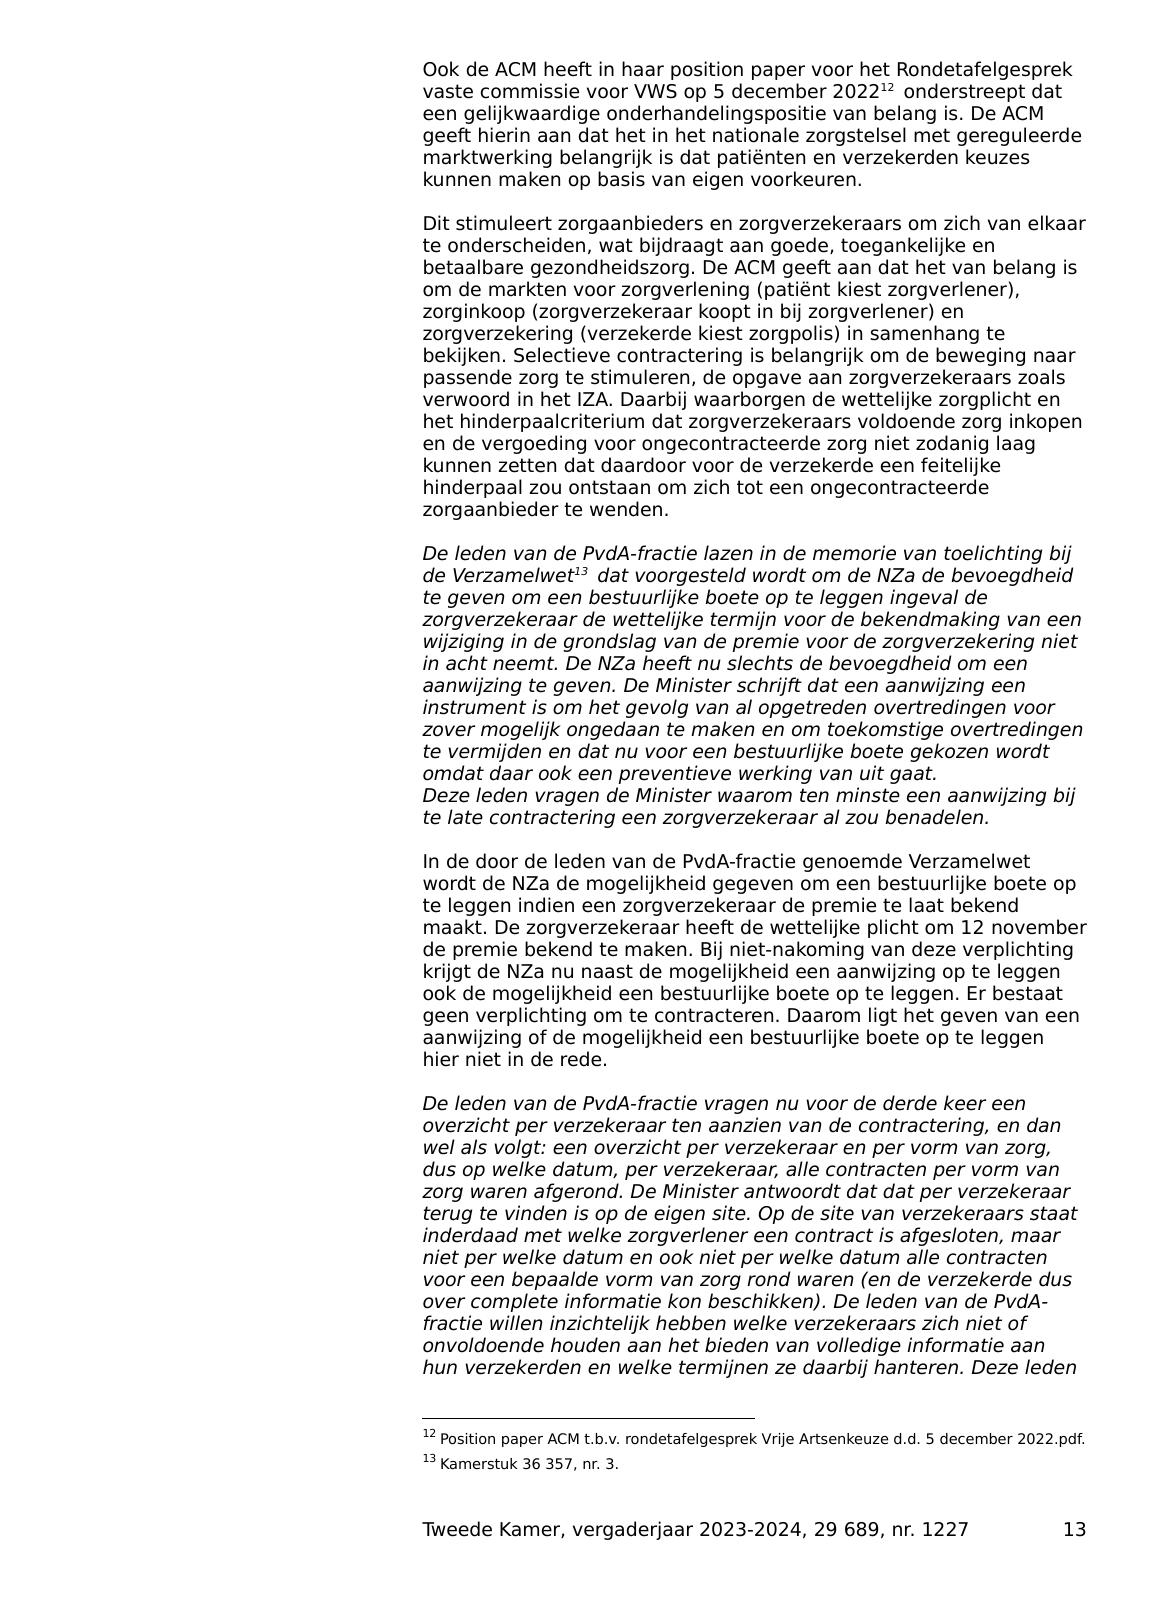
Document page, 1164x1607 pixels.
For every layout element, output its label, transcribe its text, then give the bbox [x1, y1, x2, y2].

text Dit stimuleert zorgaanbieders en zorgverzekeraars om zich van elkaar te onderscheiden, wat bijdraagt aan goede, toegankelijke en betaalbare gezondheidszorg. De ACM geeft aan dat het van belang is om de markten voor zorgverlening (patiënt kiest zorgverlener), zorginkoop (zorgverzekeraar koopt in bij zorgverlener) en zorgverzekering (verzekerde kiest zorgpolis) in samenhang te bekijken. Selectieve contractering is belangrijk om de beweging naar passende zorg te stimuleren, de opgave aan zorgverzekeraars zoals verwoord in het IZA. Daarbij waarborgen de wettelijke zorgplicht en het hinderpaalcriterium dat zorgverzekeraars voldoende zorg inkopen en de vergoeding voor ongecontracteerde zorg niet zodanig laag kunnen zetten dat daardoor voor de verzekerde een feitelijke hinderpaal zou ontstaan om zich tot een ongecontracteerde zorgaanbieder te wenden. [422, 213, 1087, 521]
text In de door de leden van de PvdA-fractie genoemde Verzamelwet wordt de NZa de mogelijkheid gegeven om een bestuurlijke boete op te leggen indien een zorgverzekeraar de premie te laat bekend maakt. De zorgverzekeraar heeft de wettelijke plicht om 12 november de premie bekend te maken. Bij niet-nakoming van deze verplichting krijgt de NZa nu naast de mogelijkheid een aanwijzing op te leggen ook de mogelijkheid een bestuurlijke boete op te leggen. Er bestaat geen verplichting om te contracteren. Daarom ligt het geven van een aanwijzing of de mogelijkheid een bestuurlijke boete op te leggen hier niet in de rede. [422, 851, 1087, 1071]
text De leden van de PvdA-fractie vragen nu voor de derde keer een overzicht per verzekeraar ten aanzien van de contractering, en dan wel als volgt: een overzicht per verzekeraar en per vorm van zorg, dus op welke datum, per verzekeraar, alle contracten per vorm van zorg waren afgerond. De Minister antwoordt dat dat per verzekeraar terug te vinden is op de eigen site. Op de site van verzekeraars staat inderdaad met welke zorgverlener een contract is afgesloten, maar niet per welke datum en ook niet per welke datum alle contracten voor een bepaalde vorm van zorg rond waren (en de verzekerde dus over complete informatie kon beschikken). De leden van de PvdA-fractie willen inzichtelijk hebben welke verzekeraars zich niet of onvoldoende houden aan het bieden van volledige informatie aan hun verzekerden en welke termijnen ze daarbij hanteren. Deze leden [422, 1093, 1087, 1379]
text Position paper ACM t.b.v. rondetafelgesprek Vrije Artsenkeuze d.d. 5 december 2022.pdf. [422, 1427, 1087, 1449]
text Kamerstuk 36 357, nr. 3. [422, 1452, 1087, 1474]
text Deze leden vragen de Minister waarom ten minste een aanwijzing bij te late contractering een zorgverzekeraar al zou benadelen. [422, 785, 1087, 829]
text Ook de ACM heeft in haar position paper voor het Rondetafelgesprek vaste commissie voor VWS op 5 december 2022 onderstreept dat een gelijkwaardige onderhandelingspositie van belang is. De ACM geeft hierin aan dat het in het nationale zorgstelsel met gereguleerde marktwerking belangrijk is dat patiënten en verzekerden keuzes kunnen maken op basis van eigen voorkeuren. [422, 59, 1087, 191]
text De leden van de PvdA-fractie lazen in de memorie van toelichting bij de Verzamelwet dat voorgesteld wordt om de NZa de bevoegdheid te geven om een bestuurlijke boete op te leggen ingeval de zorgverzekeraar de wettelijke termijn voor de bekendmaking van een wijziging in de grondslag van de premie voor de zorgverzekering niet in acht neemt. De NZa heeft nu slechts de bevoegdheid om een aanwijzing te geven. De Minister schrijft dat een aanwijzing een instrument is om het gevolg van al opgetreden overtredingen voor zover mogelijk ongedaan te maken en om toekomstige overtredingen te vermijden en dat nu voor een bestuurlijke boete gekozen wordt omdat daar ook een preventieve werking van uit gaat. [422, 543, 1087, 785]
